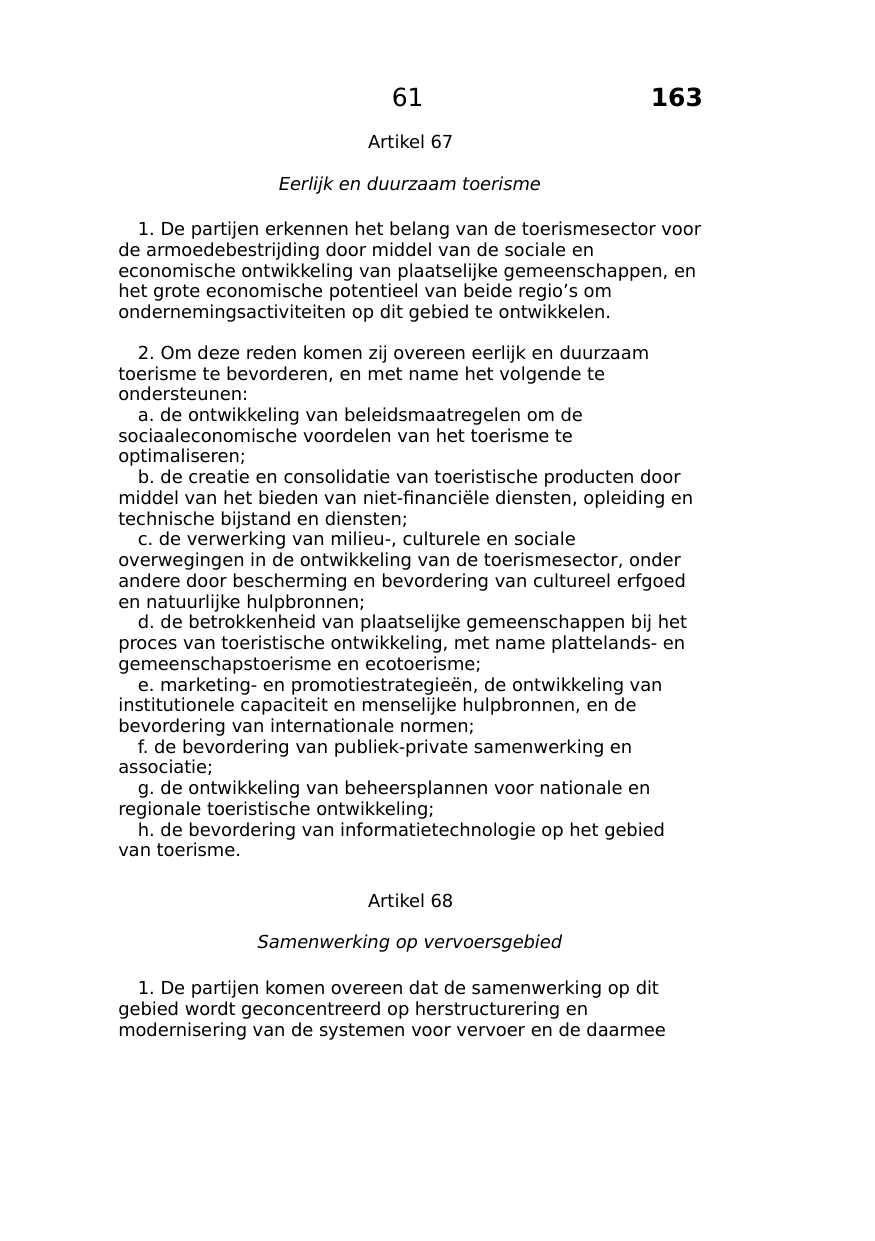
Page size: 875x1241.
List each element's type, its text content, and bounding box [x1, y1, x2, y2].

text e. marketing- en promotiestrategieën, de ontwikkeling van institutionele capaciteit en menselijke hulpbronnen, en de bevordering van internationale normen; [118, 674, 703, 737]
text h. de bevordering van informatietechnologie op het gebied van toerisme. [118, 819, 703, 861]
text b. de creatie en consolidatie van toeristische producten door middel van het bieden van niet-financiële diensten, opleiding en technische bijstand en diensten; [118, 467, 703, 529]
text c. de verwerking van milieu-, culturele en sociale overwegingen in de ontwikkeling van de toerismesector, onder andere door bescherming en bevordering van cultureel erfgoed en natuurlijke hulpbronnen; [118, 529, 703, 612]
text f. de bevordering van publiek-private samenwerking en associatie; [118, 737, 703, 778]
text a. de ontwikkeling van beleidsmaatregelen om de sociaaleconomische voordelen van het toerisme te optimaliseren; [118, 405, 703, 467]
subtitle Artikel 67 Eerlijk en duurzaam toerisme [118, 132, 703, 194]
text 2. Om deze reden komen zij overeen eerlijk en duurzaam toerisme te bevorderen, en met name het volgende te ondersteunen: [118, 343, 703, 405]
text 1. De partijen erkennen het belang van de toerismesector voor de armoedebestrijding door middel van de sociale en economische ontwikkeling van plaatselijke gemeenschappen, en het grote economische potentieel van beide regio’s om ondernemingsactiviteiten op dit gebied te ontwikkelen. [118, 219, 703, 323]
text g. de ontwikkeling van beheersplannen voor nationale en regionale toeristische ontwikkeling; [118, 778, 703, 819]
text 1. De partijen komen overeen dat de samenwerking op dit gebied wordt geconcentreerd op herstructurering en modernisering van de systemen voor vervoer en de daarmee [118, 978, 703, 1040]
text d. de betrokkenheid van plaatselijke gemeenschappen bij het proces van toeristische ontwikkeling, met name plattelands- en gemeenschapstoerisme en ecotoerisme; [118, 612, 703, 674]
subtitle Artikel 68 Samenwerking op vervoersgebied [118, 891, 703, 953]
